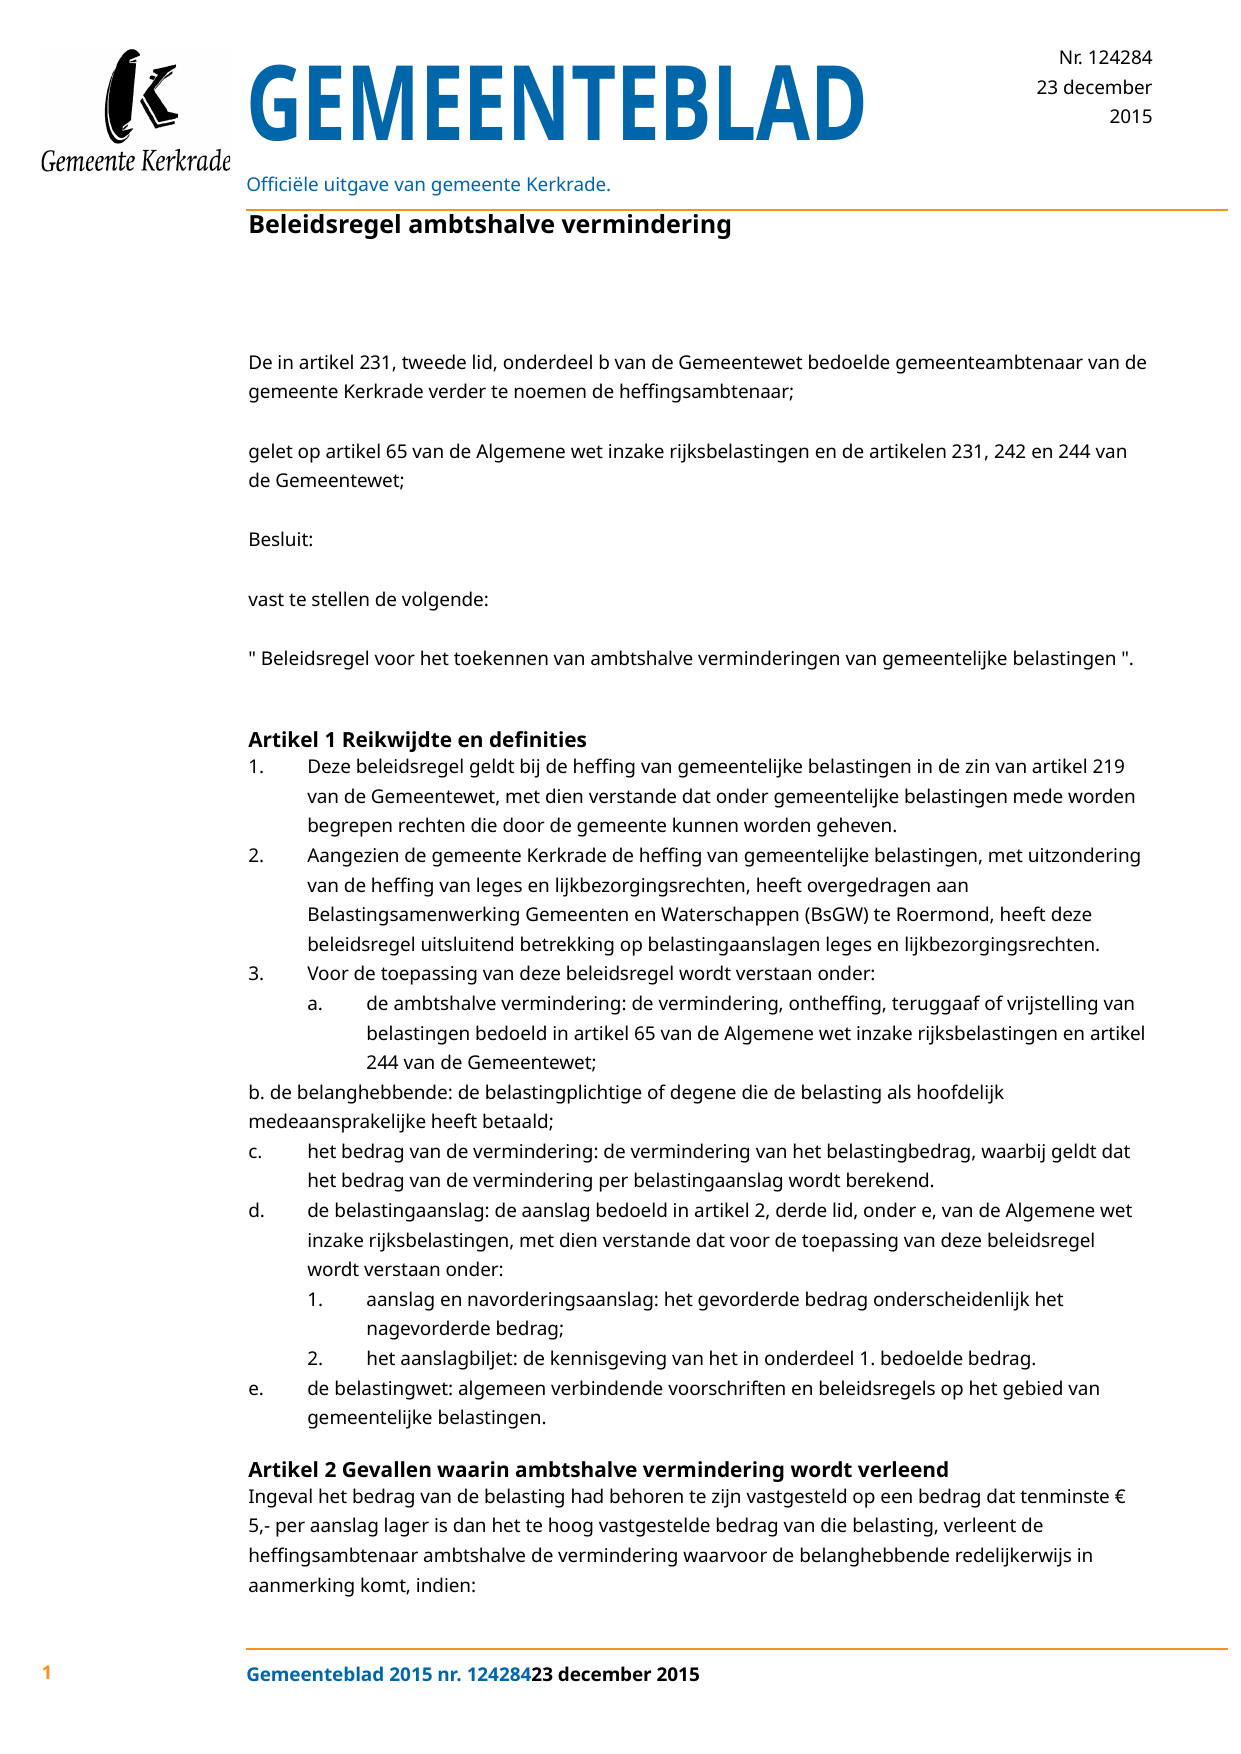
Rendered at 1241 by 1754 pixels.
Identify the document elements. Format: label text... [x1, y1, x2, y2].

list Deze beleidsregel geldt bij de heffing van gemeentelijke belastingen in de zin van artikel 219 van de Gemeentewet, met dien verstande dat onder gemeentelijke belastingen mede worden begrepen rechten die door de gemeente kunnen worden geheven. [248, 753, 1152, 838]
list Aangezien de gemeente Kerkrade de heffing van gemeentelijke belastingen, met uitzondering van de heffing van leges en lijkbezorgingsrechten, heeft overgedragen aan Belastingsamenwerking Gemeenten en Waterschappen (BsGW) te Roermond, heeft deze beleidsregel uitsluitend betrekking op belastingaanslagen leges en lijkbezorgingsrechten. [248, 842, 1152, 957]
list het aanslagbiljet: de kennisgeving van het in onderdeel 1. bedoelde bedrag. [307, 1345, 1152, 1371]
text vast te stellen de volgende: [248, 586, 1152, 612]
text De in artikel 231, tweede lid, onderdeel b van de Gemeentewet bedoelde gemeenteambtenaar van de gemeente Kerkrade verder te noemen de heffingsambtenaar; [248, 349, 1152, 404]
text b. de belanghebbende: de belastingplichtige of degene die de belasting als hoofdelijk medeaansprakelijke heeft betaald; [248, 1079, 1152, 1134]
list de belastingaanslag: de aanslag bedoeld in artikel 2, derde lid, onder e, van de Algemene wet inzake rijksbelastingen, met dien verstande dat voor de toepassing van deze beleidsregel wordt verstaan onder: [248, 1197, 1152, 1282]
text Beleidsregel ambtshalve vermindering [248, 211, 1152, 241]
list het bedrag van de vermindering: de vermindering van het belastingbedrag, waarbij geldt dat het bedrag van de vermindering per belastingaanslag wordt berekend. [248, 1138, 1152, 1193]
text Besluit: [248, 527, 1152, 552]
list de ambtshalve vermindering: de vermindering, ontheffing, teruggaaf of vrijstelling van belastingen bedoeld in artikel 65 van de Algemene wet inzake rijksbelastingen en artikel 244 van de Gemeentewet; [307, 990, 1152, 1075]
text gelet op artikel 65 van de Algemene wet inzake rijksbelastingen en de artikelen 231, 242 en 244 van de Gemeentewet; [248, 438, 1152, 493]
list aanslag en navorderingsaanslag: het gevorderde bedrag onderscheidenlijk het nagevorderde bedrag; [307, 1286, 1152, 1341]
text Artikel 2 Gevallen waarin ambtshalve vermindering wordt verleend [248, 1455, 1152, 1483]
text " Beleidsregel voor het toekennen van ambtshalve verminderingen van gemeentelijke belastingen ". [248, 645, 1152, 671]
list Voor de toepassing van deze beleidsregel wordt verstaan onder: [248, 961, 1152, 986]
text Artikel 1 Reikwijdte en definities [248, 725, 1152, 753]
list de belastingwet: algemeen verbindende voorschriften en beleidsregels op het gebied van gemeentelijke belastingen. [248, 1375, 1152, 1430]
picture [41, 47, 231, 172]
text Ingeval het bedrag van de belasting had behoren te zijn vastgesteld op een bedrag dat tenminste € 5,- per aanslag lager is dan het te hoog vastgestelde bedrag van die belasting, verleent de heffingsambtenaar ambtshalve de vermindering waarvoor de belanghebbende redelijkerwijs in aanmerking komt, indien: [248, 1483, 1152, 1598]
